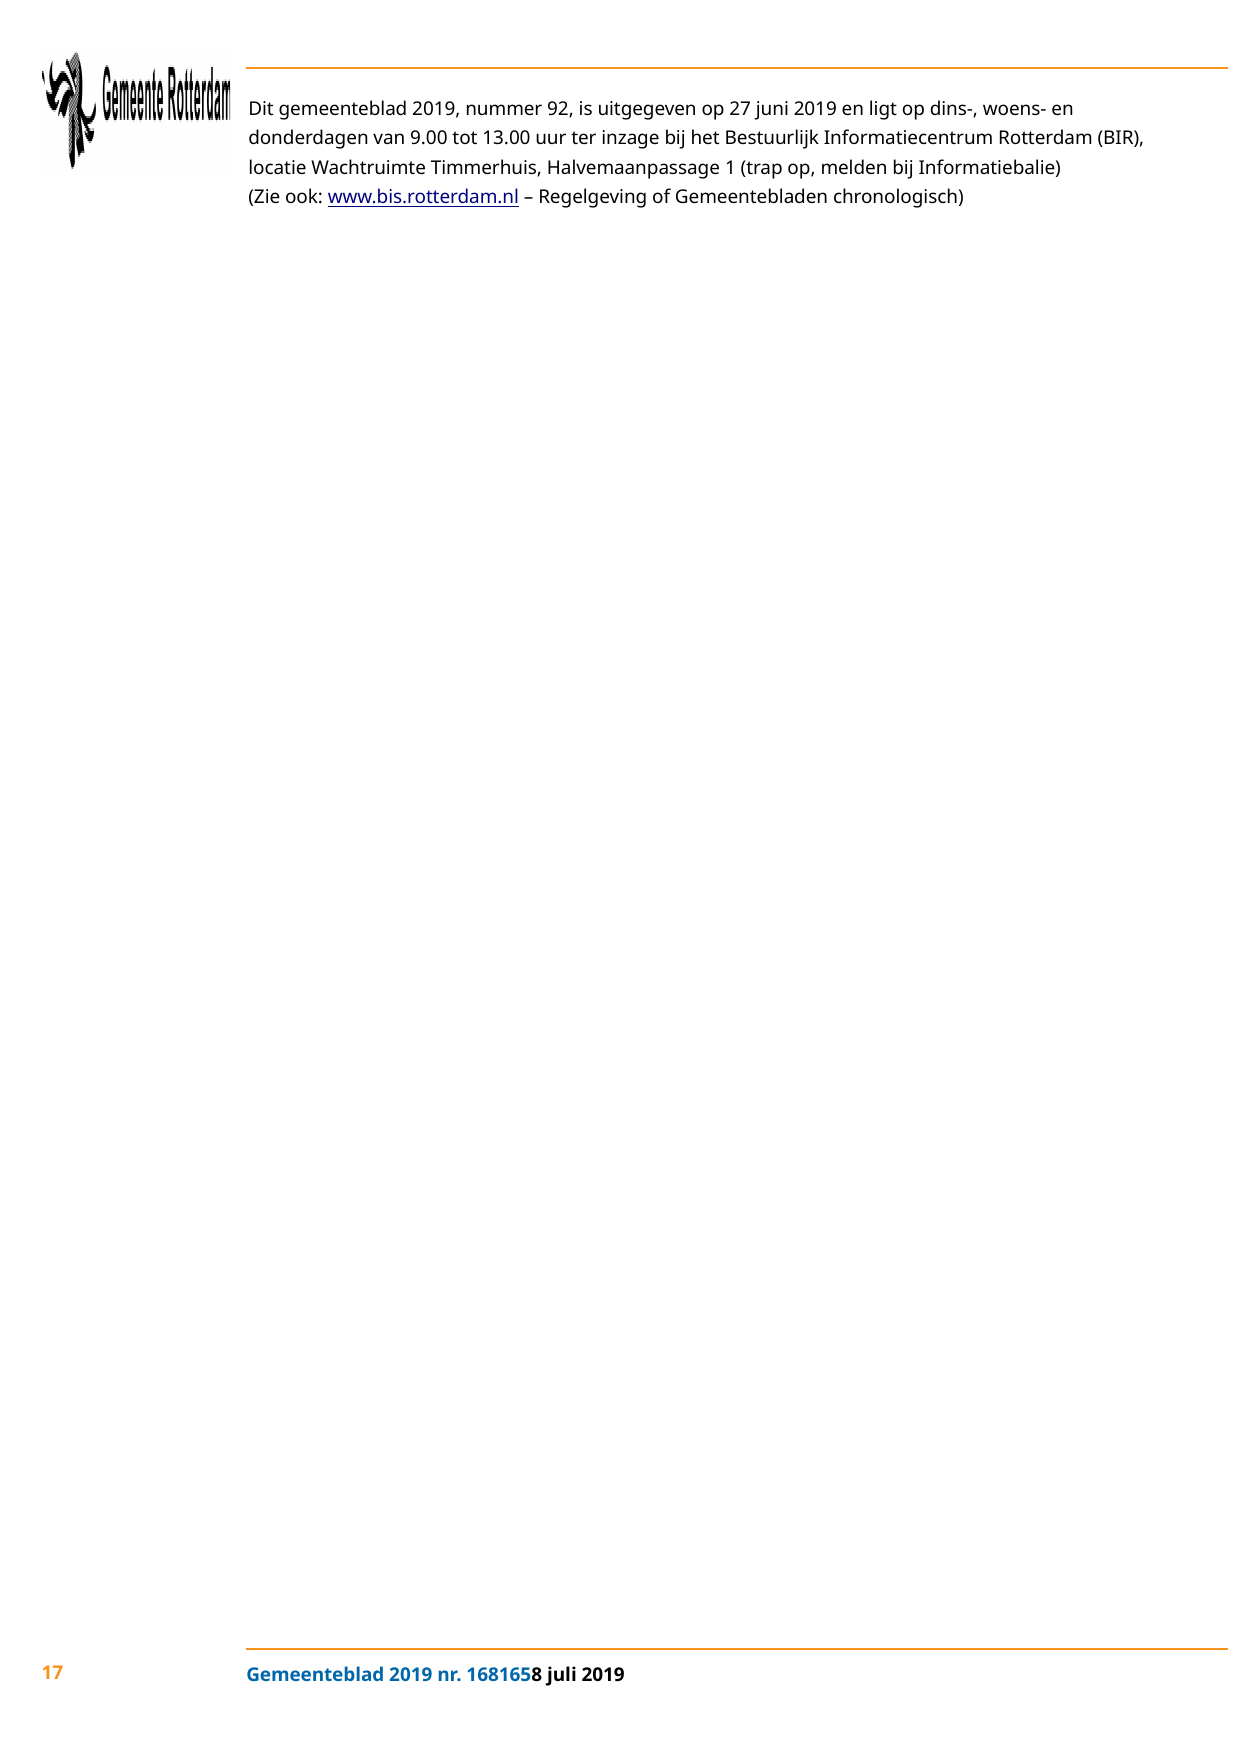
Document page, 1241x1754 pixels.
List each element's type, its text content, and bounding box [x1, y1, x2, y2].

text (Zie ook: www.bis.rotterdam.nl – Regelgeving of Gemeentebladen chronologisch) [248, 184, 1152, 209]
text Dit gemeenteblad 2019, nummer 92, is uitgegeven op 27 juni 2019 en ligt op dins-, woens- en donderdagen van 9.00 tot 13.00 uur ter inzage bij het Bestuurlijk Informatiecentrum Rotterdam (BIR), locatie Wachtruimte Timmerhuis, Halvemaanpassage 1 (trap op, melden bij Informatiebalie) [248, 95, 1152, 180]
picture [41, 47, 231, 172]
